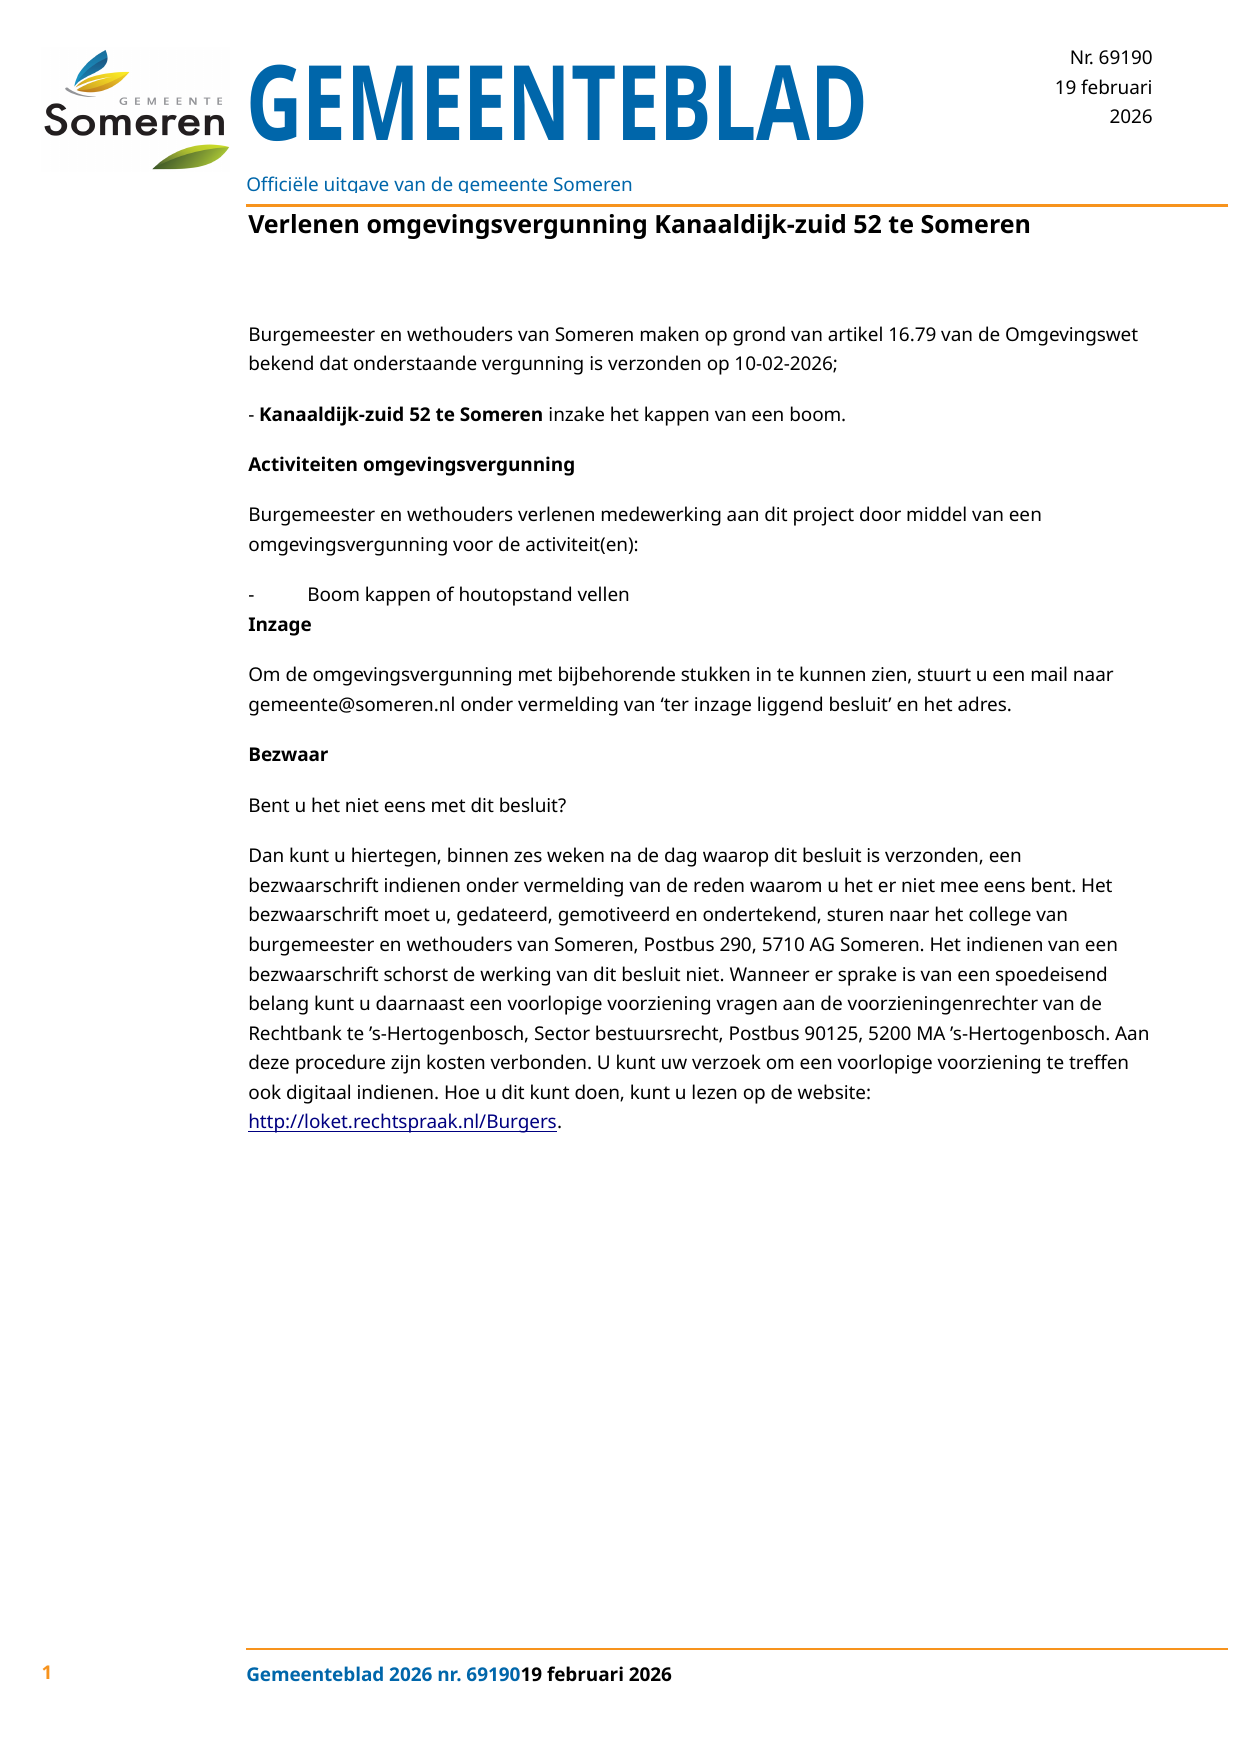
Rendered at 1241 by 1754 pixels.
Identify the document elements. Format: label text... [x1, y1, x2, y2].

text Bent u het niet eens met dit besluit? [248, 792, 1152, 818]
text - Kanaaldijk-zuid 52 te Someren inzake het kappen van een boom. [248, 401, 1152, 426]
text Activiteiten omgevingsvergunning [248, 451, 1152, 477]
text Inzage [248, 611, 1152, 637]
text Dan kunt u hiertegen, binnen zes weken na de dag waarop dit besluit is verzonden, een bezwaarschrift indienen onder vermelding van de reden waarom u het er niet mee eens bent. Het bezwaarschrift moet u, gedateerd, gemotiveerd en ondertekend, sturen naar het college van burgemeester en wethouders van Someren, Postbus 290, 5710 AG Someren. Het indienen van een bezwaarschrift schorst de werking van dit besluit niet. Wanneer er sprake is van een spoedeisend belang kunt u daarnaast een voorlopige voorziening vragen aan de voorzieningenrechter van de Rechtbank te ’s-Hertogenbosch, Sector bestuursrecht, Postbus 90125, 5200 MA ’s-Hertogenbosch. Aan deze procedure zijn kosten verbonden. U kunt uw verzoek om een voorlopige voorziening te treffen ook digitaal indienen. Hoe u dit kunt doen, kunt u lezen op de website: http://loket.rechtspraak.nl/Burgers. [248, 842, 1152, 1134]
text Verlenen omgevingsvergunning Kanaaldijk-zuid 52 te Someren [248, 207, 1152, 241]
picture [41, 47, 231, 172]
list Boom kappen of houtopstand vellen [248, 582, 1152, 607]
text Burgemeester en wethouders van Someren maken op grond van artikel 16.79 van de Omgevingswet bekend dat onderstaande vergunning is verzonden op 10-02-2026; [248, 321, 1152, 376]
text Bezwaar [248, 742, 1152, 767]
text Burgemeester en wethouders verlenen medewerking aan dit project door middel van een omgevingsvergunning voor de activiteit(en): [248, 502, 1152, 557]
text Om de omgevingsvergunning met bijbehorende stukken in te kunnen zien, stuurt u een mail naar gemeente@someren.nl onder vermelding van ‘ter inzage liggend besluit’ en het adres. [248, 662, 1152, 717]
